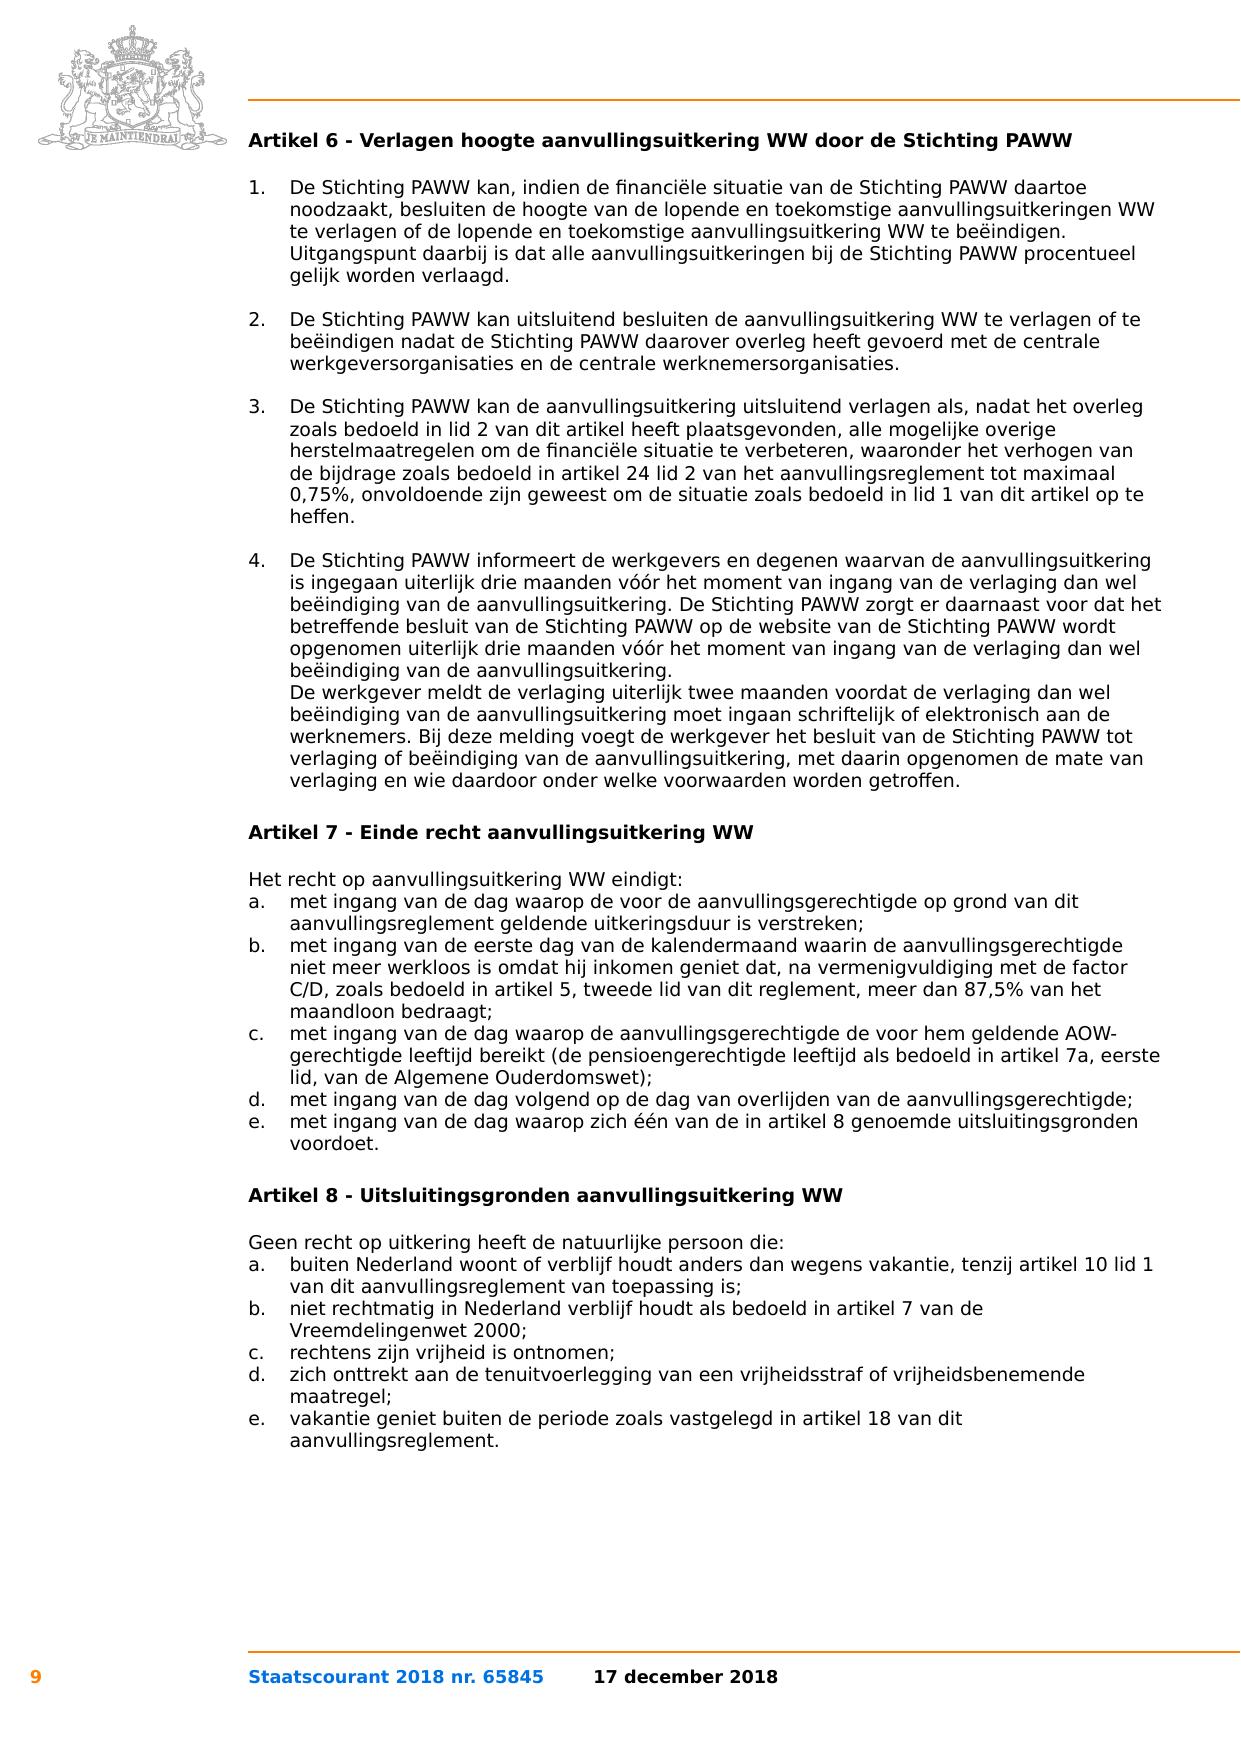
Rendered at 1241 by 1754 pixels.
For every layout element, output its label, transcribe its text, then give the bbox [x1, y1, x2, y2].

text 1. De Stichting PAWW kan, indien de financiële situatie van de Stichting PAWW daartoe noodzaakt, besluiten de hoogte van de lopende en toekomstige aanvullingsuitkeringen WW te verlagen of de lopende en toekomstige aanvullingsuitkering WW te beëindigen. [248, 177, 1163, 243]
text e. vakantie geniet buiten de periode zoals vastgelegd in artikel 18 van dit aanvullingsreglement. [248, 1407, 1163, 1451]
subtitle Artikel 8 - Uitsluitingsgronden aanvullingsuitkering WW [248, 1185, 1163, 1207]
text a. met ingang van de dag waarop de voor de aanvullingsgerechtigde op grond van dit aanvullingsreglement geldende uitkeringsduur is verstreken; [248, 891, 1163, 935]
text e. met ingang van de dag waarop zich één van de in artikel 8 genoemde uitsluitingsgronden voordoet. [248, 1111, 1163, 1155]
text De werkgever meldt de verlaging uiterlijk twee maanden voordat de verlaging dan wel beëindiging van de aanvullingsuitkering moet ingaan schriftelijk of elektronisch aan de werknemers. Bij deze melding voegt de werkgever het besluit van de Stichting PAWW tot verlaging of beëindiging van de aanvullingsuitkering, met daarin opgenomen de mate van verlaging en wie daardoor onder welke voorwaarden worden getroffen. [289, 682, 1163, 792]
text 3. De Stichting PAWW kan de aanvullingsuitkering uitsluitend verlagen als, nadat het overleg zoals bedoeld in lid 2 van dit artikel heeft plaatsgevonden, alle mogelijke overige herstelmaatregelen om de financiële situatie te verbeteren, waaronder het verhogen van de bijdrage zoals bedoeld in artikel 24 lid 2 van het aanvullingsreglement tot maximaal 0,75%, onvoldoende zijn geweest om de situatie zoals bedoeld in lid 1 van dit artikel op te heffen. [248, 396, 1163, 528]
text Geen recht op uitkering heeft de natuurlijke persoon die: [248, 1232, 1163, 1254]
picture [38, 25, 227, 150]
text Uitgangspunt daarbij is dat alle aanvullingsuitkeringen bij de Stichting PAWW procentueel gelijk worden verlaagd. [289, 243, 1163, 287]
text b. niet rechtmatig in Nederland verblijf houdt als bedoeld in artikel 7 van de Vreemdelingenwet 2000; [248, 1298, 1163, 1342]
text c. met ingang van de dag waarop de aanvullingsgerechtigde de voor hem geldende AOW-gerechtigde leeftijd bereikt (de pensioengerechtigde leeftijd als bedoeld in artikel 7a, eerste lid, van de Algemene Ouderdomswet); [248, 1023, 1163, 1089]
text a. buiten Nederland woont of verblijf houdt anders dan wegens vakantie, tenzij artikel 10 lid 1 van dit aanvullingsreglement van toepassing is; [248, 1254, 1163, 1298]
text 2. De Stichting PAWW kan uitsluitend besluiten de aanvullingsuitkering WW te verlagen of te beëindigen nadat de Stichting PAWW daarover overleg heeft gevoerd met de centrale werkgeversorganisaties en de centrale werknemersorganisaties. [248, 309, 1163, 374]
text Het recht op aanvullingsuitkering WW eindigt: [248, 869, 1163, 891]
text 4. De Stichting PAWW informeert de werkgevers en degenen waarvan de aanvullingsuitkering is ingegaan uiterlijk drie maanden vóór het moment van ingang van de verlaging dan wel beëindiging van de aanvullingsuitkering. De Stichting PAWW zorgt er daarnaast voor dat het betreffende besluit van de Stichting PAWW op de website van de Stichting PAWW wordt opgenomen uiterlijk drie maanden vóór het moment van ingang van de verlaging dan wel beëindiging van de aanvullingsuitkering. [248, 550, 1163, 682]
text b. met ingang van de eerste dag van de kalendermaand waarin de aanvullingsgerechtigde niet meer werkloos is omdat hij inkomen geniet dat, na vermenigvuldiging met de factor C/D, zoals bedoeld in artikel 5, tweede lid van dit reglement, meer dan 87,5% van het maandloon bedraagt; [248, 935, 1163, 1023]
text c. rechtens zijn vrijheid is ontnomen; [248, 1342, 1163, 1363]
subtitle Artikel 7 - Einde recht aanvullingsuitkering WW [248, 822, 1163, 844]
text d. met ingang van de dag volgend op de dag van overlijden van de aanvullingsgerechtigde; [248, 1089, 1163, 1111]
subtitle Artikel 6 - Verlagen hoogte aanvullingsuitkering WW door de Stichting PAWW [248, 130, 1163, 152]
text d. zich onttrekt aan de tenuitvoerlegging van een vrijheidsstraf of vrijheidsbenemende maatregel; [248, 1363, 1163, 1407]
